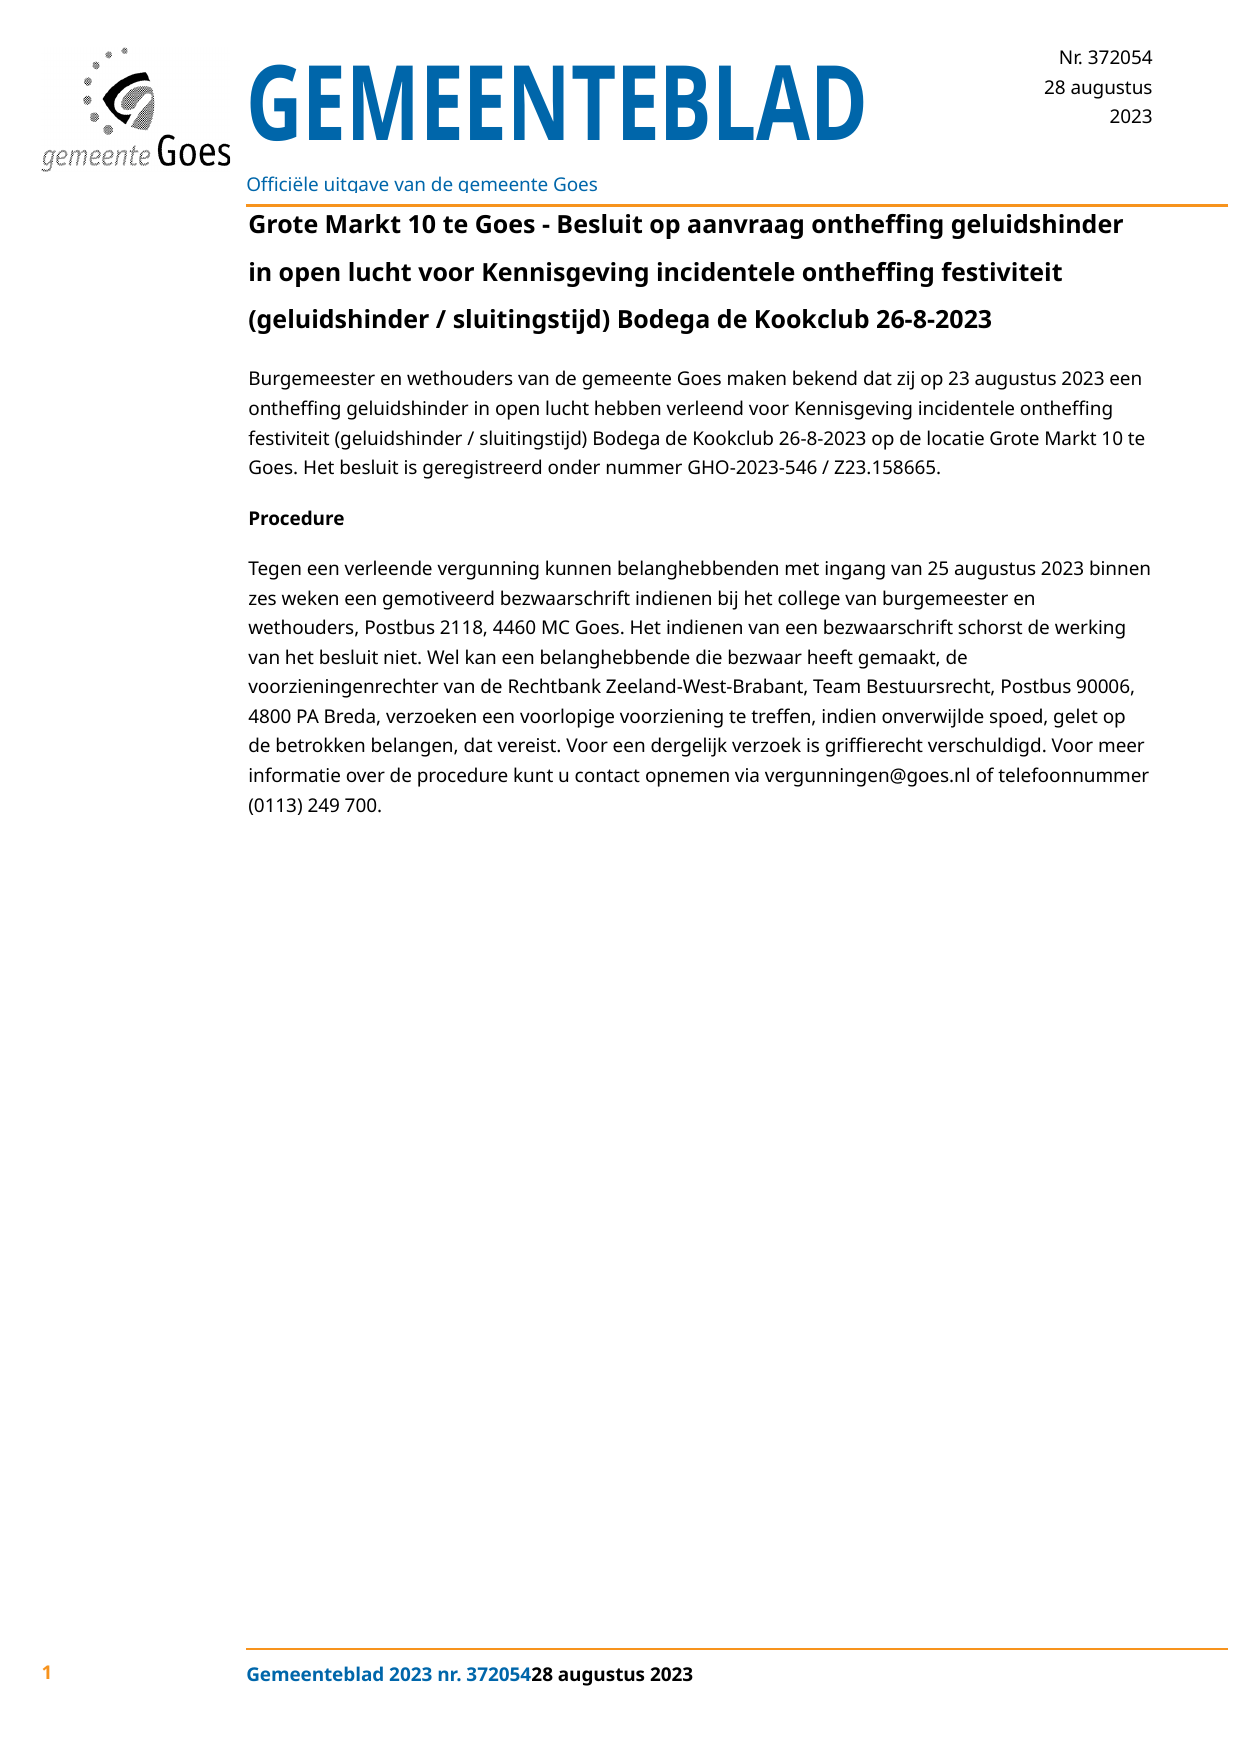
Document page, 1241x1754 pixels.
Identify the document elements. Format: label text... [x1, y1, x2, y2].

text Grote Markt 10 te Goes - Besluit op aanvraag ontheffing geluidshinder in open lucht voor Kennisgeving incidentele ontheffing festiviteit (geluidshinder / sluitingstijd) Bodega de Kookclub 26-8-2023 [248, 207, 1152, 336]
picture [41, 47, 231, 172]
text Procedure [248, 505, 1152, 530]
text Tegen een verleende vergunning kunnen belanghebbenden met ingang van 25 augustus 2023 binnen zes weken een gemotiveerd bezwaarschrift indienen bij het college van burgemeester en wethouders, Postbus 2118, 4460 MC Goes. Het indienen van een bezwaarschrift schorst de werking van het besluit niet. Wel kan een belanghebbende die bezwaar heeft gemaakt, de voorzieningenrechter van de Rechtbank Zeeland-West-Brabant, Team Bestuursrecht, Postbus 90006, 4800 PA Breda, verzoeken een voorlopige voorziening te treffen, indien onverwijlde spoed, gelet op de betrokken belangen, dat vereist. Voor een dergelijk verzoek is griffierecht verschuldigd. Voor meer informatie over de procedure kunt u contact opnemen via vergunningen@goes.nl of telefoonnummer (0113) 249 700. [248, 555, 1152, 817]
text Burgemeester en wethouders van de gemeente Goes maken bekend dat zij op 23 augustus 2023 een ontheffing geluidshinder in open lucht hebben verleend voor Kennisgeving incidentele ontheffing festiviteit (geluidshinder / sluitingstijd) Bodega de Kookclub 26-8-2023 op de locatie Grote Markt 10 te Goes. Het besluit is geregistreerd onder nummer GHO-2023-546 / Z23.158665. [248, 366, 1152, 480]
